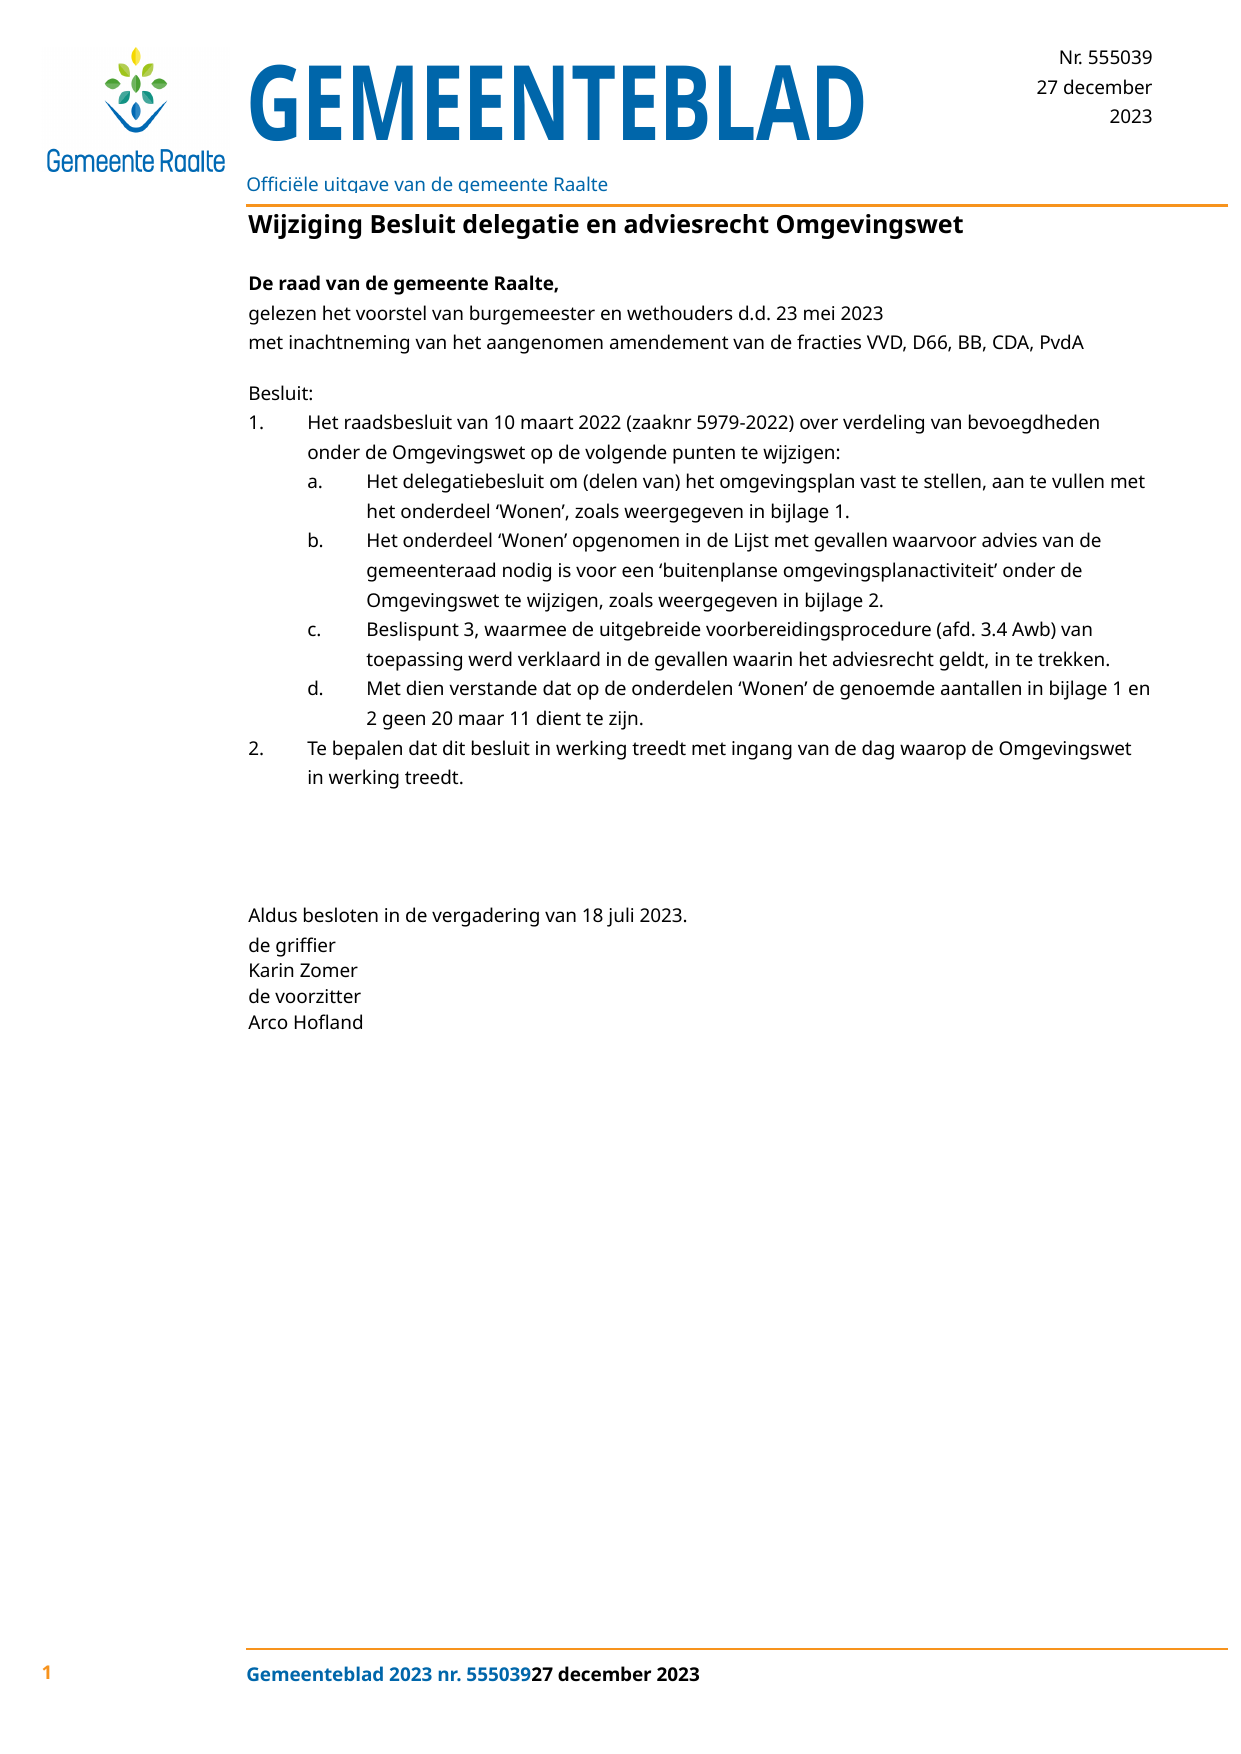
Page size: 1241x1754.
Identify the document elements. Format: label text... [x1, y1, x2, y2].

text Wijziging Besluit delegatie en adviesrecht Omgevingswet [248, 207, 1152, 241]
text gelezen het voorstel van burgemeester en wethouders d.d. 23 mei 2023 [248, 300, 1152, 326]
list Het raadsbesluit van 10 maart 2022 (zaaknr 5979-2022) over verdeling van bevoegdheden onder de Omgevingswet op de volgende punten te wijzigen: [248, 409, 1152, 465]
text met inachtneming van het aangenomen amendement van de fracties VVD, D66, BB, CDA, PvdA [248, 329, 1152, 355]
text Aldus besloten in de vergadering van 18 juli 2023. [248, 902, 1152, 928]
text de griffier [248, 932, 1152, 958]
list Het onderdeel ‘Wonen’ opgenomen in de Lijst met gevallen waarvoor advies van de gemeenteraad nodig is voor een ‘buitenplanse omgevingsplanactiviteit’ onder de Omgevingswet te wijzigen, zoals weergegeven in bijlage 2. [307, 528, 1152, 613]
text Karin Zomer [248, 958, 1152, 983]
text Besluit: [248, 380, 1152, 406]
text De raad van de gemeente Raalte, [248, 270, 1152, 296]
text de voorzitter [248, 983, 1152, 1009]
text Arco Hofland [248, 1009, 1152, 1035]
list Met dien verstande dat op de onderdelen ‘Wonen’ de genoemde aantallen in bijlage 1 en 2 geen 20 maar 11 dient te zijn. [307, 676, 1152, 731]
list Te bepalen dat dit besluit in werking treedt met ingang van de dag waarop de Omgevingswet in werking treedt. [248, 735, 1152, 790]
list Het delegatiebesluit om (delen van) het omgevingsplan vast te stellen, aan te vullen met het onderdeel ‘Wonen’, zoals weergegeven in bijlage 1. [307, 468, 1152, 524]
list Beslispunt 3, waarmee de uitgebreide voorbereidingsprocedure (afd. 3.4 Awb) van toepassing werd verklaard in de gevallen waarin het adviesrecht geldt, in te trekken. [307, 616, 1152, 672]
picture [41, 47, 231, 172]
